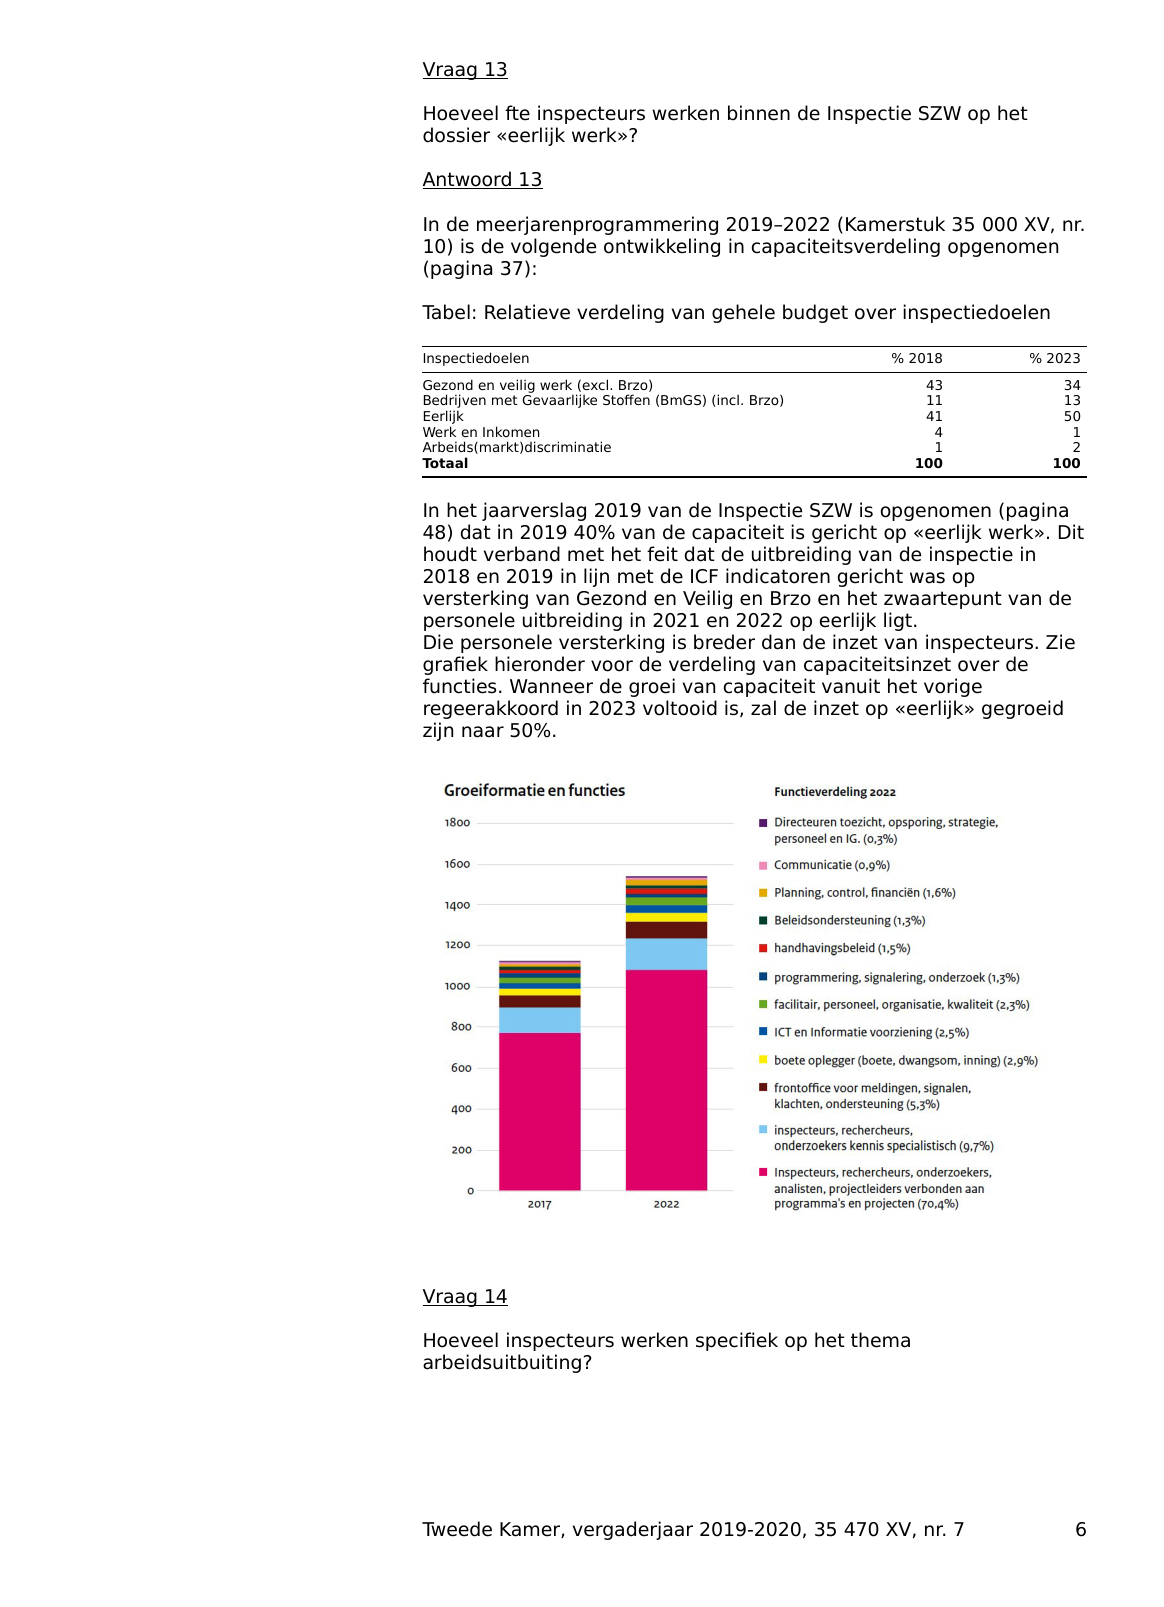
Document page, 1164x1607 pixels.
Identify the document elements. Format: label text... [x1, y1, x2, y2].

text In het jaarverslag 2019 van de Inspectie SZW is opgenomen (pagina 48) dat in 2019 40% van de capaciteit is gericht op «eerlijk werk». Dit houdt verband met het feit dat de uitbreiding van de inspectie in 2018 en 2019 in lijn met de ICF indicatoren gericht was op versterking van Gezond en Veilig en Brzo en het zwaartepunt van de personele uitbreiding in 2021 en 2022 op eerlijk ligt. [422, 500, 1087, 632]
table_header % 2023 [949, 347, 1087, 372]
subtitle Vraag 13 [422, 59, 1087, 81]
table_cell Bedrijven met Gevaarlijke Stoffen (BmGS) (incl. Brzo) [422, 393, 811, 409]
text Hoeveel inspecteurs werken specifiek op het thema arbeidsuitbuiting? [422, 1330, 1087, 1374]
table_cell Totaal [422, 456, 811, 476]
table_cell 100 [811, 456, 949, 476]
table_cell Werk en Inkomen [422, 425, 811, 440]
picture [422, 763, 1072, 1242]
table_cell 13 [949, 393, 1087, 409]
table_cell 50 [949, 409, 1087, 424]
text Die personele versterking is breder dan de inzet van inspecteurs. Zie grafiek hieronder voor de verdeling van capaciteitsinzet over de functies. Wanneer de groei van capaciteit vanuit het vorige regeerakkoord in 2023 voltooid is, zal de inzet op «eerlijk» gegroeid zijn naar 50%. [422, 632, 1087, 741]
table_cell 100 [949, 456, 1087, 476]
subtitle Antwoord 13 [422, 169, 1087, 191]
table_header Inspectiedoelen [422, 347, 811, 372]
table_cell 2 [949, 440, 1087, 456]
table_cell 1 [811, 440, 949, 456]
table_cell Arbeids(markt)discriminatie [422, 440, 811, 456]
table_cell 4 [811, 425, 949, 440]
table_cell 43 [811, 373, 949, 393]
table_cell 41 [811, 409, 949, 424]
table_cell Gezond en veilig werk (excl. Brzo) [422, 373, 811, 393]
subtitle Vraag 14 [422, 1286, 1087, 1308]
text In de meerjarenprogrammering 2019–2022 (Kamerstuk 35 000 XV, nr. 10) is de volgende ontwikkeling in capaciteitsverdeling opgenomen (pagina 37): [422, 213, 1087, 279]
table_cell 1 [949, 425, 1087, 440]
table_header % 2018 [811, 347, 949, 372]
table_cell Eerlijk [422, 409, 811, 424]
text Tabel: Relatieve verdeling van gehele budget over inspectiedoelen [422, 302, 1087, 324]
table_cell 34 [949, 373, 1087, 393]
table_cell 11 [811, 393, 949, 409]
text Hoeveel fte inspecteurs werken binnen de Inspectie SZW op het dossier «eerlijk werk»? [422, 103, 1087, 147]
